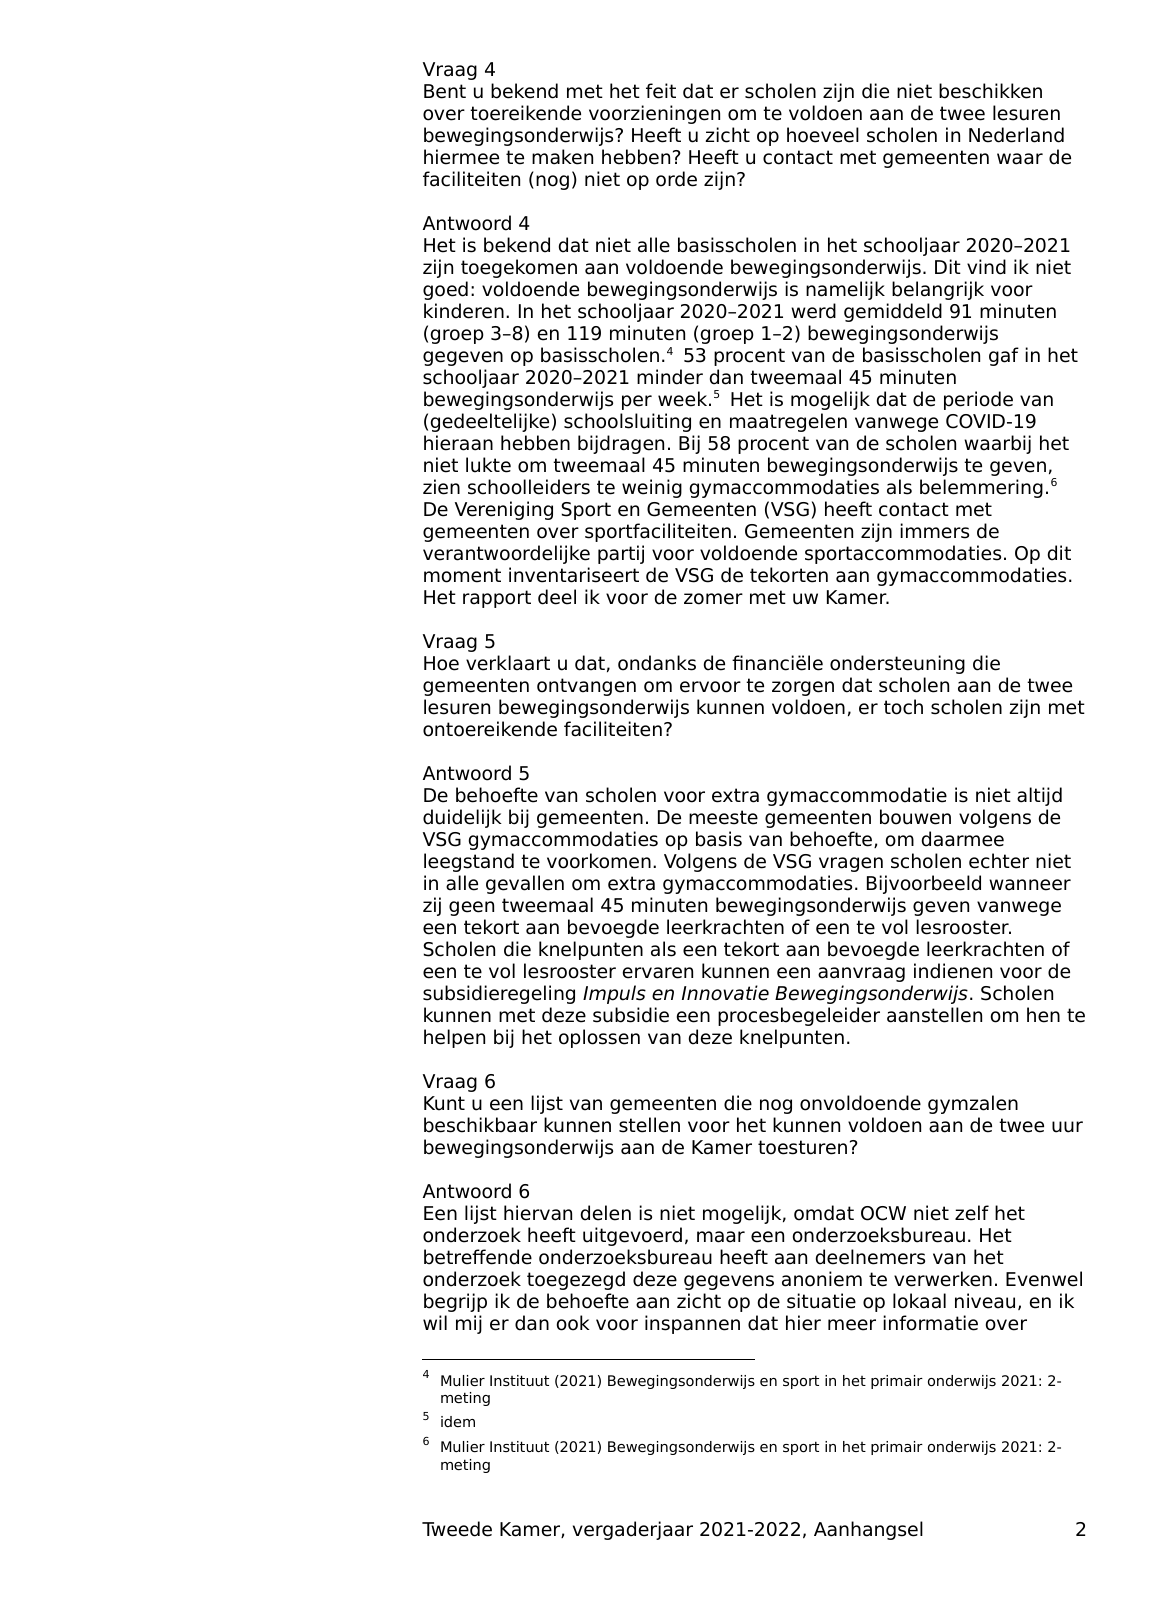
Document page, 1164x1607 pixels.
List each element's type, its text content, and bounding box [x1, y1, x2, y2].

text Vraag 5 [422, 631, 1087, 653]
text Scholen die knelpunten als een tekort aan bevoegde leerkrachten of een te vol lesrooster ervaren kunnen een aanvraag indienen voor de subsidieregeling Impuls en Innovatie Bewegingsonderwijs. Scholen kunnen met deze subsidie een procesbegeleider aanstellen om hen te helpen bij het oplossen van deze knelpunten. [422, 939, 1087, 1049]
text Antwoord 5 [422, 763, 1087, 785]
text Hoe verklaart u dat, ondanks de financiële ondersteuning die gemeenten ontvangen om ervoor te zorgen dat scholen aan de twee lesuren bewegingsonderwijs kunnen voldoen, er toch scholen zijn met ontoereikende faciliteiten? [422, 653, 1087, 741]
text Antwoord 4 [422, 213, 1087, 235]
text Een lijst hiervan delen is niet mogelijk, omdat OCW niet zelf het onderzoek heeft uitgevoerd, maar een onderzoeksbureau. Het betreffende onderzoeksbureau heeft aan deelnemers van het onderzoek toegezegd deze gegevens anoniem te verwerken. Evenwel begrijp ik de behoefte aan zicht op de situatie op lokaal niveau, en ik wil mij er dan ook voor inspannen dat hier meer informatie over [422, 1203, 1087, 1335]
text Het is bekend dat niet alle basisscholen in het schooljaar 2020–2021 zijn toegekomen aan voldoende bewegingsonderwijs. Dit vind ik niet goed: voldoende bewegingsonderwijs is namelijk belangrijk voor kinderen. In het schooljaar 2020–2021 werd gemiddeld 91 minuten (groep 3–8) en 119 minuten (groep 1–2) bewegingsonderwijs gegeven op basisscholen. 53 procent van de basisscholen gaf in het schooljaar 2020–2021 minder dan tweemaal 45 minuten bewegingsonderwijs per week. Het is mogelijk dat de periode van (gedeeltelijke) schoolsluiting en maatregelen vanwege COVID-19 hieraan hebben bijdragen. Bij 58 procent van de scholen waarbij het niet lukte om tweemaal 45 minuten bewegingsonderwijs te geven, zien schoolleiders te weinig gymaccommodaties als belemmering. De Vereniging Sport en Gemeenten (VSG) heeft contact met gemeenten over sportfaciliteiten. Gemeenten zijn immers de verantwoordelijke partij voor voldoende sportaccommodaties. Op dit moment inventariseert de VSG de tekorten aan gymaccommodaties. Het rapport deel ik voor de zomer met uw Kamer. [422, 235, 1087, 609]
text idem [422, 1410, 1087, 1432]
text Vraag 6 [422, 1071, 1087, 1093]
text Vraag 4 [422, 59, 1087, 81]
text De behoefte van scholen voor extra gymaccommodatie is niet altijd duidelijk bij gemeenten. De meeste gemeenten bouwen volgens de VSG gymaccommodaties op basis van behoefte, om daarmee leegstand te voorkomen. Volgens de VSG vragen scholen echter niet in alle gevallen om extra gymaccommodaties. Bijvoorbeeld wanneer zij geen tweemaal 45 minuten bewegingsonderwijs geven vanwege een tekort aan bevoegde leerkrachten of een te vol lesrooster. [422, 785, 1087, 939]
text Antwoord 6 [422, 1181, 1087, 1203]
text Mulier Instituut (2021) Bewegingsonderwijs en sport in het primair onderwijs 2021: 2-meting [422, 1435, 1087, 1474]
text Mulier Instituut (2021) Bewegingsonderwijs en sport in het primair onderwijs 2021: 2-meting [422, 1368, 1087, 1407]
text Kunt u een lijst van gemeenten die nog onvoldoende gymzalen beschikbaar kunnen stellen voor het kunnen voldoen aan de twee uur bewegingsonderwijs aan de Kamer toesturen? [422, 1093, 1087, 1159]
text Bent u bekend met het feit dat er scholen zijn die niet beschikken over toereikende voorzieningen om te voldoen aan de twee lesuren bewegingsonderwijs? Heeft u zicht op hoeveel scholen in Nederland hiermee te maken hebben? Heeft u contact met gemeenten waar de faciliteiten (nog) niet op orde zijn? [422, 81, 1087, 191]
